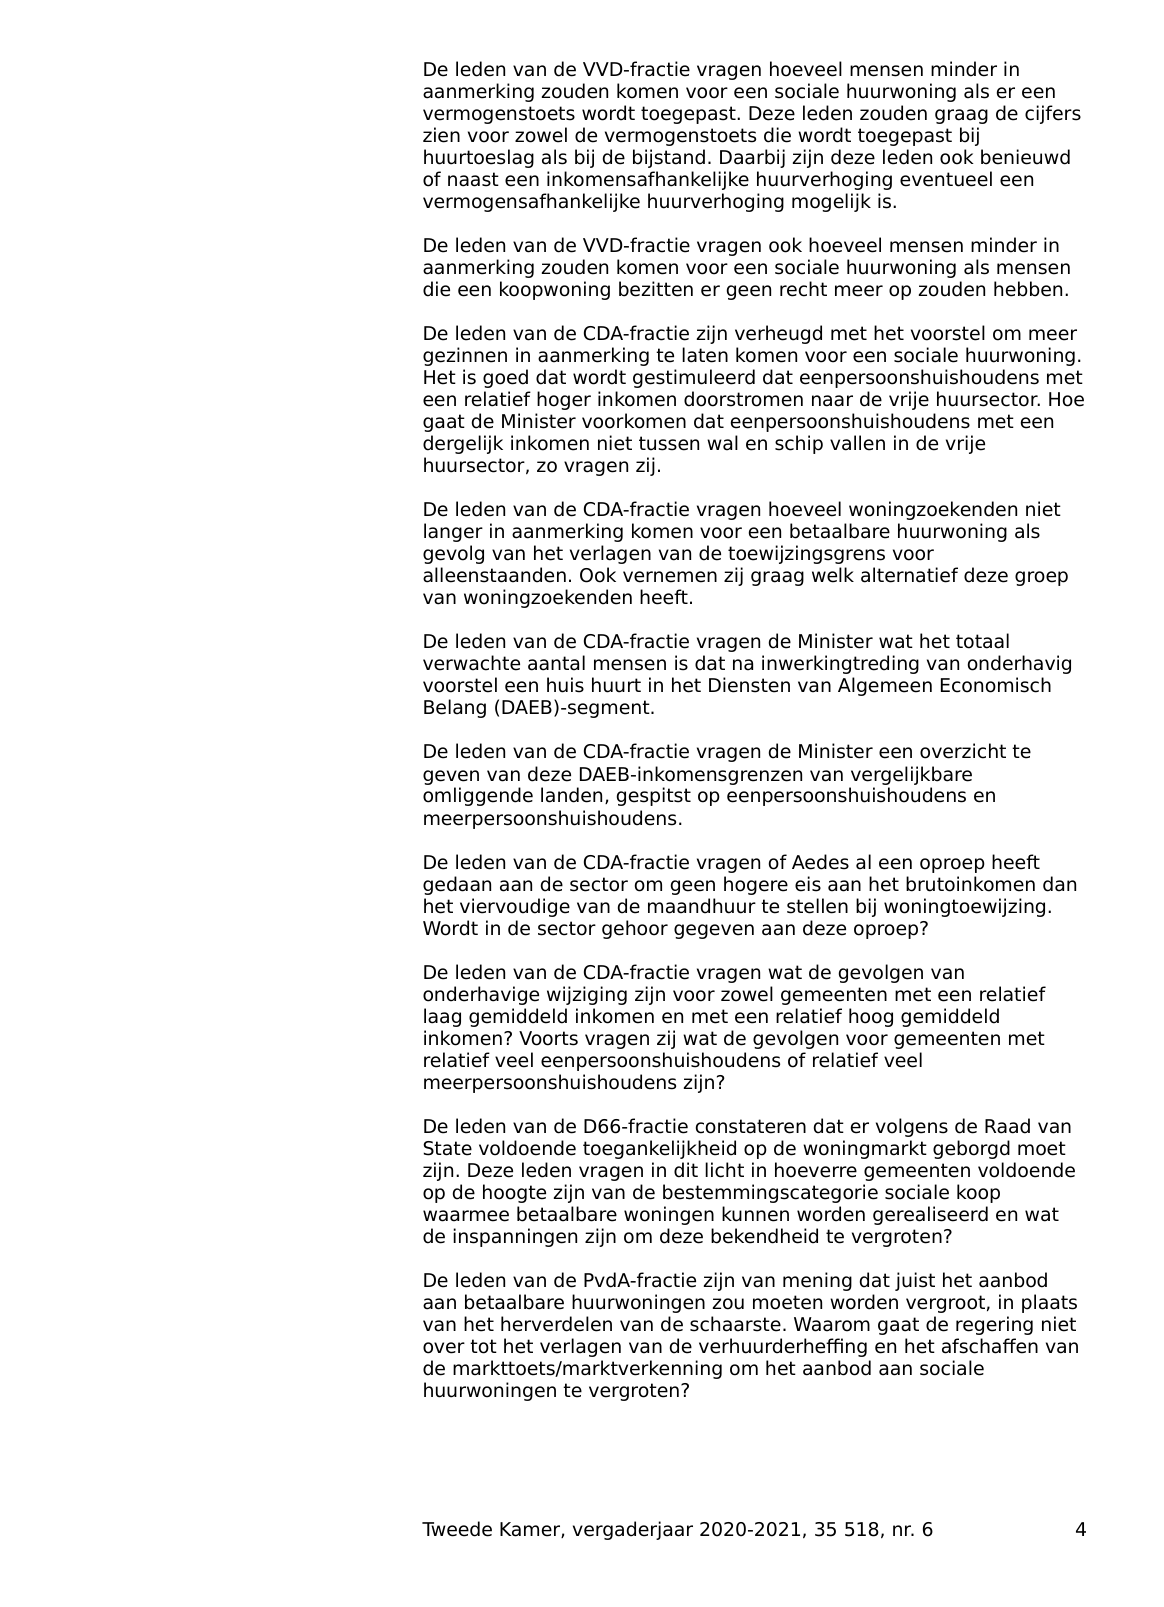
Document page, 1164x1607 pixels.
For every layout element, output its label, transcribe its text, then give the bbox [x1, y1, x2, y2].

text De leden van de CDA-fractie vragen hoeveel woningzoekenden niet langer in aanmerking komen voor een betaalbare huurwoning als gevolg van het verlagen van de toewijzingsgrens voor alleenstaanden. Ook vernemen zij graag welk alternatief deze groep van woningzoekenden heeft. [422, 499, 1087, 609]
text De leden van de CDA-fractie vragen of Aedes al een oproep heeft gedaan aan de sector om geen hogere eis aan het brutoinkomen dan het viervoudige van de maandhuur te stellen bij woningtoewijzing. Wordt in de sector gehoor gegeven aan deze oproep? [422, 852, 1087, 939]
text De leden van de CDA-fractie vragen de Minister een overzicht te geven van deze DAEB-inkomensgrenzen van vergelijkbare omliggende landen, gespitst op eenpersoonshuishoudens en meerpersoonshuishoudens. [422, 741, 1087, 829]
text De leden van de VVD-fractie vragen hoeveel mensen minder in aanmerking zouden komen voor een sociale huurwoning als er een vermogenstoets wordt toegepast. Deze leden zouden graag de cijfers zien voor zowel de vermogenstoets die wordt toegepast bij huurtoeslag als bij de bijstand. Daarbij zijn deze leden ook benieuwd of naast een inkomensafhankelijke huurverhoging eventueel een vermogensafhankelijke huurverhoging mogelijk is. [422, 59, 1087, 213]
text De leden van de VVD-fractie vragen ook hoeveel mensen minder in aanmerking zouden komen voor een sociale huurwoning als mensen die een koopwoning bezitten er geen recht meer op zouden hebben. [422, 235, 1087, 301]
text De leden van de D66-fractie constateren dat er volgens de Raad van State voldoende toegankelijkheid op de woningmarkt geborgd moet zijn. Deze leden vragen in dit licht in hoeverre gemeenten voldoende op de hoogte zijn van de bestemmingscategorie sociale koop waarmee betaalbare woningen kunnen worden gerealiseerd en wat de inspanningen zijn om deze bekendheid te vergroten? [422, 1116, 1087, 1248]
text De leden van de CDA-fractie zijn verheugd met het voorstel om meer gezinnen in aanmerking te laten komen voor een sociale huurwoning. Het is goed dat wordt gestimuleerd dat eenpersoonshuishoudens met een relatief hoger inkomen doorstromen naar de vrije huursector. Hoe gaat de Minister voorkomen dat eenpersoonshuishoudens met een dergelijk inkomen niet tussen wal en schip vallen in de vrije huursector, zo vragen zij. [422, 323, 1087, 477]
text De leden van de CDA-fractie vragen de Minister wat het totaal verwachte aantal mensen is dat na inwerkingtreding van onderhavig voorstel een huis huurt in het Diensten van Algemeen Economisch Belang (DAEB)-segment. [422, 631, 1087, 719]
text De leden van de CDA-fractie vragen wat de gevolgen van onderhavige wijziging zijn voor zowel gemeenten met een relatief laag gemiddeld inkomen en met een relatief hoog gemiddeld inkomen? Voorts vragen zij wat de gevolgen voor gemeenten met relatief veel eenpersoonshuishoudens of relatief veel meerpersoonshuishoudens zijn? [422, 962, 1087, 1093]
text De leden van de PvdA-fractie zijn van mening dat juist het aanbod aan betaalbare huurwoningen zou moeten worden vergroot, in plaats van het herverdelen van de schaarste. Waarom gaat de regering niet over tot het verlagen van de verhuurderheffing en het afschaffen van de markttoets/marktverkenning om het aanbod aan sociale huurwoningen te vergroten? [422, 1270, 1087, 1402]
